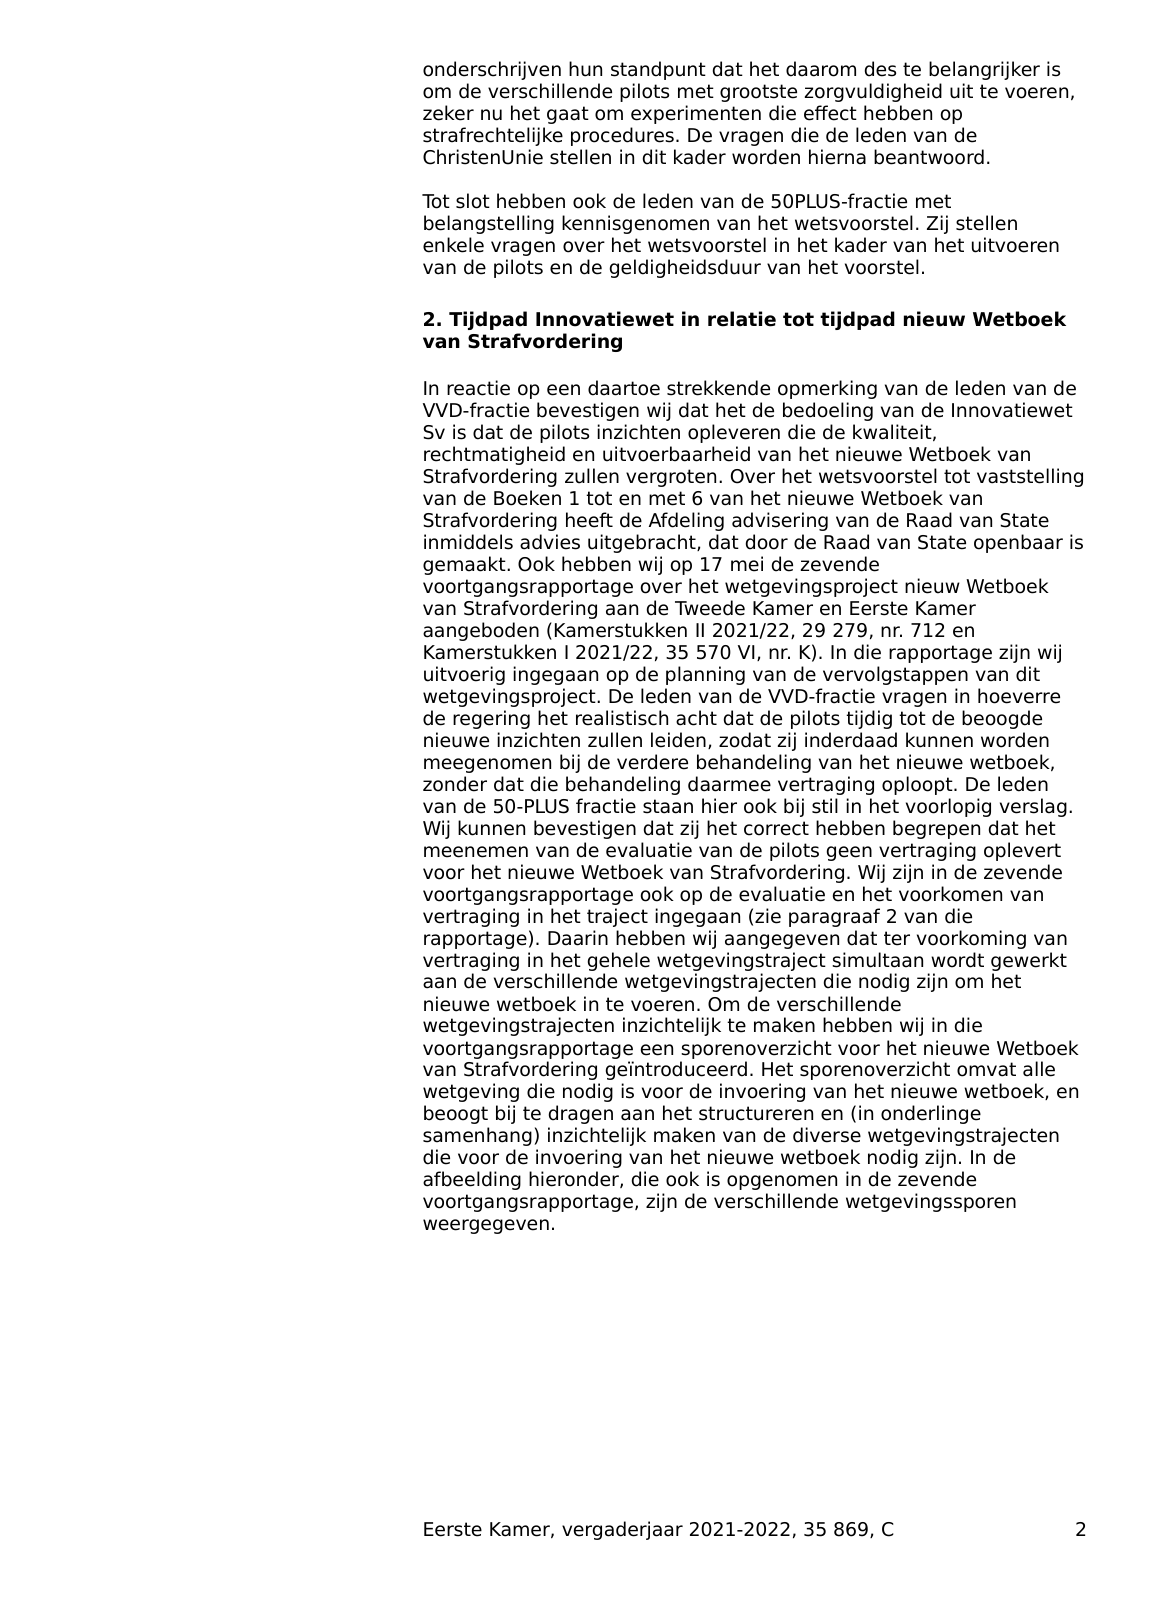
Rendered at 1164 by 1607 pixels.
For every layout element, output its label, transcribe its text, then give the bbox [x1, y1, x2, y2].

text In reactie op een daartoe strekkende opmerking van de leden van de VVD-fractie bevestigen wij dat het de bedoeling van de Innovatiewet Sv is dat de pilots inzichten opleveren die de kwaliteit, rechtmatigheid en uitvoerbaarheid van het nieuwe Wetboek van Strafvordering zullen vergroten. Over het wetsvoorstel tot vaststelling van de Boeken 1 tot en met 6 van het nieuwe Wetboek van Strafvordering heeft de Afdeling advisering van de Raad van State inmiddels advies uitgebracht, dat door de Raad van State openbaar is gemaakt. Ook hebben wij op 17 mei de zevende voortgangsrapportage over het wetgevingsproject nieuw Wetboek van Strafvordering aan de Tweede Kamer en Eerste Kamer aangeboden (Kamerstukken II 2021/22, 29 279, nr. 712 en Kamerstukken I 2021/22, 35 570 VI, nr. K). In die rapportage zijn wij uitvoerig ingegaan op de planning van de vervolgstappen van dit wetgevingsproject. De leden van de VVD-fractie vragen in hoeverre de regering het realistisch acht dat de pilots tijdig tot de beoogde nieuwe inzichten zullen leiden, zodat zij inderdaad kunnen worden meegenomen bij de verdere behandeling van het nieuwe wetboek, zonder dat die behandeling daarmee vertraging oploopt. De leden van de 50-PLUS fractie staan hier ook bij stil in het voorlopig verslag. Wij kunnen bevestigen dat zij het correct hebben begrepen dat het meenemen van de evaluatie van de pilots geen vertraging oplevert voor het nieuwe Wetboek van Strafvordering. Wij zijn in de zevende voortgangsrapportage ook op de evaluatie en het voorkomen van vertraging in het traject ingegaan (zie paragraaf 2 van die rapportage). Daarin hebben wij aangegeven dat ter voorkoming van vertraging in het gehele wetgevingstraject simultaan wordt gewerkt aan de verschillende wetgevingstrajecten die nodig zijn om het nieuwe wetboek in te voeren. Om de verschillende wetgevingstrajecten inzichtelijk te maken hebben wij in die voortgangsrapportage een sporenoverzicht voor het nieuwe Wetboek van Strafvordering geïntroduceerd. Het sporenoverzicht omvat alle wetgeving die nodig is voor de invoering van het nieuwe wetboek, en beoogt bij te dragen aan het structureren en (in onderlinge samenhang) inzichtelijk maken van de diverse wetgevingstrajecten die voor de invoering van het nieuwe wetboek nodig zijn. In de afbeelding hieronder, die ook is opgenomen in de zevende voortgangsrapportage, zijn de verschillende wetgevingssporen weergegeven. [422, 378, 1087, 1235]
subtitle 2. Tijdpad Innovatiewet in relatie tot tijdpad nieuw Wetboek van Strafvordering [422, 309, 1087, 353]
text onderschrijven hun standpunt dat het daarom des te belangrijker is om de verschillende pilots met grootste zorgvuldigheid uit te voeren, zeker nu het gaat om experimenten die effect hebben op strafrechtelijke procedures. De vragen die de leden van de ChristenUnie stellen in dit kader worden hierna beantwoord. [422, 59, 1087, 169]
text Tot slot hebben ook de leden van de 50PLUS-fractie met belangstelling kennisgenomen van het wetsvoorstel. Zij stellen enkele vragen over het wetsvoorstel in het kader van het uitvoeren van de pilots en de geldigheidsduur van het voorstel. [422, 191, 1087, 279]
